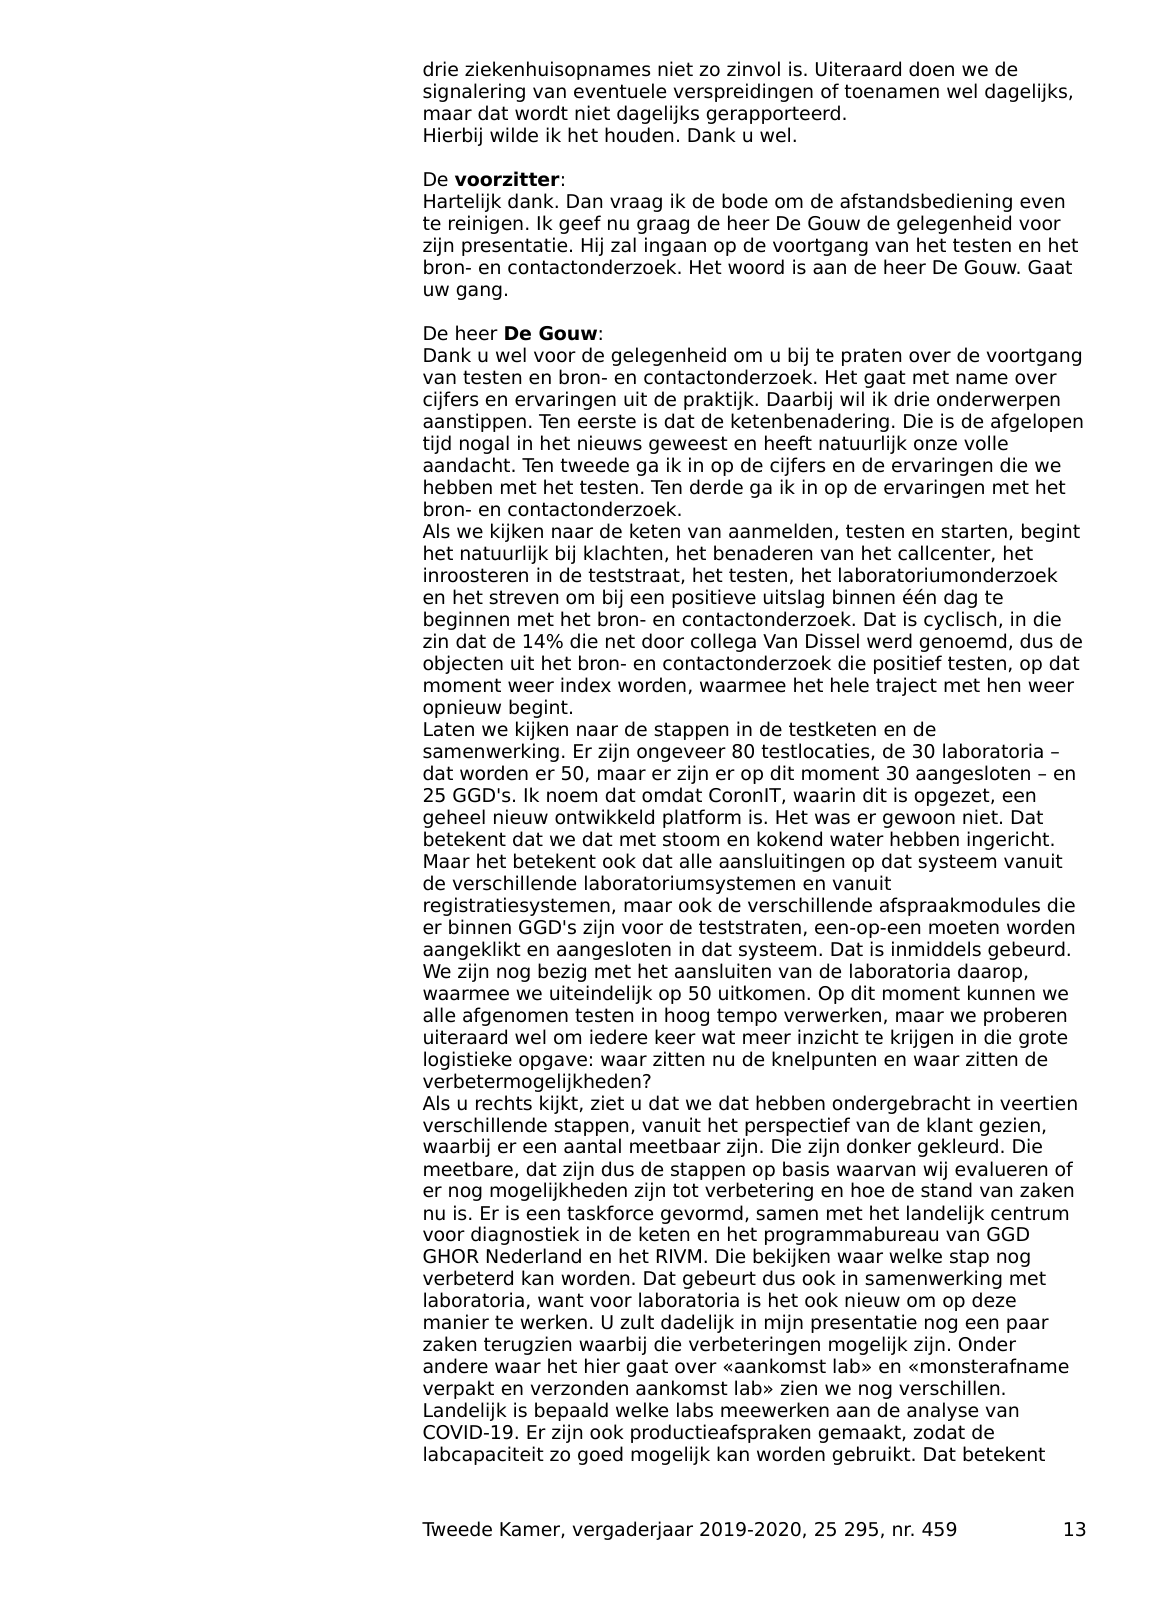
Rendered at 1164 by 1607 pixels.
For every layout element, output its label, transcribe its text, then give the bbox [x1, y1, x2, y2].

text Hartelijk dank. Dan vraag ik de bode om de afstandsbediening even te reinigen. Ik geef nu graag de heer De Gouw de gelegenheid voor zijn presentatie. Hij zal ingaan op de voortgang van het testen en het bron- en contactonderzoek. Het woord is aan de heer De Gouw. Gaat uw gang. [422, 191, 1087, 301]
text De heer De Gouw: [422, 323, 1087, 345]
text Als we kijken naar de keten van aanmelden, testen en starten, begint het natuurlijk bij klachten, het benaderen van het callcenter, het inroosteren in de teststraat, het testen, het laboratoriumonderzoek en het streven om bij een positieve uitslag binnen één dag te beginnen met het bron- en contactonderzoek. Dat is cyclisch, in die zin dat de 14% die net door collega Van Dissel werd genoemd, dus de objecten uit het bron- en contactonderzoek die positief testen, op dat moment weer index worden, waarmee het hele traject met hen weer opnieuw begint. [422, 521, 1087, 719]
text Als u rechts kijkt, ziet u dat we dat hebben ondergebracht in veertien verschillende stappen, vanuit het perspectief van de klant gezien, waarbij er een aantal meetbaar zijn. Die zijn donker gekleurd. Die meetbare, dat zijn dus de stappen op basis waarvan wij evalueren of er nog mogelijkheden zijn tot verbetering en hoe de stand van zaken nu is. Er is een taskforce gevormd, samen met het landelijk centrum voor diagnostiek in de keten en het programmabureau van GGD GHOR Nederland en het RIVM. Die bekijken waar welke stap nog verbeterd kan worden. Dat gebeurt dus ook in samenwerking met laboratoria, want voor laboratoria is het ook nieuw om op deze manier te werken. U zult dadelijk in mijn presentatie nog een paar zaken terugzien waarbij die verbeteringen mogelijk zijn. Onder andere waar het hier gaat over «aankomst lab» en «monsterafname verpakt en verzonden aankomst lab» zien we nog verschillen. Landelijk is bepaald welke labs meewerken aan de analyse van COVID-19. Er zijn ook productieafspraken gemaakt, zodat de labcapaciteit zo goed mogelijk kan worden gebruikt. Dat betekent [422, 1092, 1087, 1466]
text Hierbij wilde ik het houden. Dank u wel. [422, 125, 1087, 147]
text De voorzitter: [422, 169, 1087, 191]
text drie ziekenhuisopnames niet zo zinvol is. Uiteraard doen we de signalering van eventuele verspreidingen of toenamen wel dagelijks, maar dat wordt niet dagelijks gerapporteerd. [422, 59, 1087, 125]
text Dank u wel voor de gelegenheid om u bij te praten over de voortgang van testen en bron- en contactonderzoek. Het gaat met name over cijfers en ervaringen uit de praktijk. Daarbij wil ik drie onderwerpen aanstippen. Ten eerste is dat de ketenbenadering. Die is de afgelopen tijd nogal in het nieuws geweest en heeft natuurlijk onze volle aandacht. Ten tweede ga ik in op de cijfers en de ervaringen die we hebben met het testen. Ten derde ga ik in op de ervaringen met het bron- en contactonderzoek. [422, 345, 1087, 521]
text Laten we kijken naar de stappen in de testketen en de samenwerking. Er zijn ongeveer 80 testlocaties, de 30 laboratoria – dat worden er 50, maar er zijn er op dit moment 30 aangesloten – en 25 GGD's. Ik noem dat omdat CoronIT, waarin dit is opgezet, een geheel nieuw ontwikkeld platform is. Het was er gewoon niet. Dat betekent dat we dat met stoom en kokend water hebben ingericht. Maar het betekent ook dat alle aansluitingen op dat systeem vanuit de verschillende laboratoriumsystemen en vanuit registratiesystemen, maar ook de verschillende afspraakmodules die er binnen GGD's zijn voor de teststraten, een-op-een moeten worden aangeklikt en aangesloten in dat systeem. Dat is inmiddels gebeurd. We zijn nog bezig met het aansluiten van de laboratoria daarop, waarmee we uiteindelijk op 50 uitkomen. Op dit moment kunnen we alle afgenomen testen in hoog tempo verwerken, maar we proberen uiteraard wel om iedere keer wat meer inzicht te krijgen in die grote logistieke opgave: waar zitten nu de knelpunten en waar zitten de verbetermogelijkheden? [422, 719, 1087, 1092]
